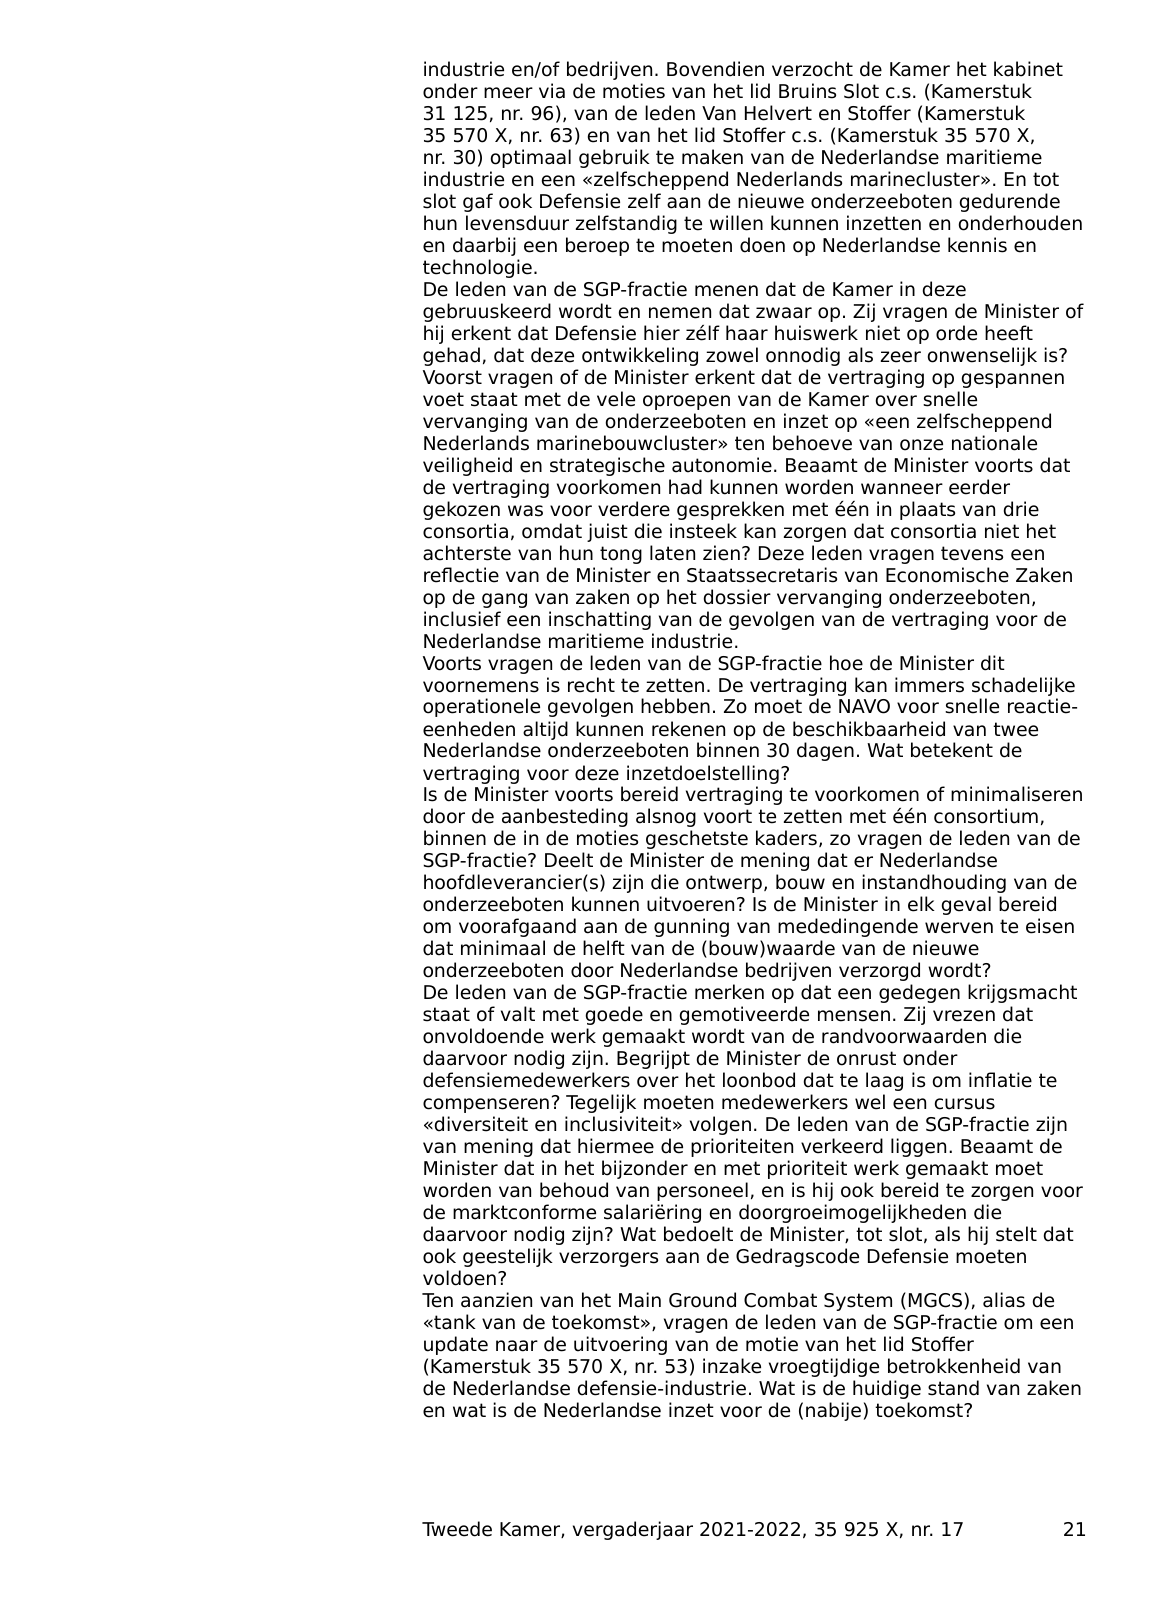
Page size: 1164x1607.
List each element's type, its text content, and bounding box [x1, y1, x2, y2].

text industrie en/of bedrijven. Bovendien verzocht de Kamer het kabinet onder meer via de moties van het lid Bruins Slot c.s. (Kamerstuk 31 125, nr. 96), van de leden Van Helvert en Stoffer (Kamerstuk 35 570 X, nr. 63) en van het lid Stoffer c.s. (Kamerstuk 35 570 X, nr. 30) optimaal gebruik te maken van de Nederlandse maritieme industrie en een «zelfscheppend Nederlands marinecluster». En tot slot gaf ook Defensie zelf aan de nieuwe onderzeeboten gedurende hun levensduur zelfstandig te willen kunnen inzetten en onderhouden en daarbij een beroep te moeten doen op Nederlandse kennis en technologie. [422, 59, 1087, 279]
text De leden van de SGP-fractie menen dat de Kamer in deze gebruuskeerd wordt en nemen dat zwaar op. Zij vragen de Minister of hij erkent dat Defensie hier zélf haar huiswerk niet op orde heeft gehad, dat deze ontwikkeling zowel onnodig als zeer onwenselijk is? Voorst vragen of de Minister erkent dat de vertraging op gespannen voet staat met de vele oproepen van de Kamer over snelle vervanging van de onderzeeboten en inzet op «een zelfscheppend Nederlands marinebouwcluster» ten behoeve van onze nationale veiligheid en strategische autonomie. Beaamt de Minister voorts dat de vertraging voorkomen had kunnen worden wanneer eerder gekozen was voor verdere gesprekken met één in plaats van drie consortia, omdat juist die insteek kan zorgen dat consortia niet het achterste van hun tong laten zien? Deze leden vragen tevens een reflectie van de Minister en Staatssecretaris van Economische Zaken op de gang van zaken op het dossier vervanging onderzeeboten, inclusief een inschatting van de gevolgen van de vertraging voor de Nederlandse maritieme industrie. [422, 279, 1087, 652]
text De leden van de SGP-fractie merken op dat een gedegen krijgsmacht staat of valt met goede en gemotiveerde mensen. Zij vrezen dat onvoldoende werk gemaakt wordt van de randvoorwaarden die daarvoor nodig zijn. Begrijpt de Minister de onrust onder defensiemedewerkers over het loonbod dat te laag is om inflatie te compenseren? Tegelijk moeten medewerkers wel een cursus «diversiteit en inclusiviteit» volgen. De leden van de SGP-fractie zijn van mening dat hiermee de prioriteiten verkeerd liggen. Beaamt de Minister dat in het bijzonder en met prioriteit werk gemaakt moet worden van behoud van personeel, en is hij ook bereid te zorgen voor de marktconforme salariëring en doorgroeimogelijkheden die daarvoor nodig zijn? Wat bedoelt de Minister, tot slot, als hij stelt dat ook geestelijk verzorgers aan de Gedragscode Defensie moeten voldoen? [422, 982, 1087, 1290]
text Ten aanzien van het Main Ground Combat System (MGCS), alias de «tank van de toekomst», vragen de leden van de SGP-fractie om een update naar de uitvoering van de motie van het lid Stoffer (Kamerstuk 35 570 X, nr. 53) inzake vroegtijdige betrokkenheid van de Nederlandse defensie-industrie. Wat is de huidige stand van zaken en wat is de Nederlandse inzet voor de (nabije) toekomst? [422, 1290, 1087, 1422]
text Voorts vragen de leden van de SGP-fractie hoe de Minister dit voornemens is recht te zetten. De vertraging kan immers schadelijke operationele gevolgen hebben. Zo moet de NAVO voor snelle reactie-eenheden altijd kunnen rekenen op de beschikbaarheid van twee Nederlandse onderzeeboten binnen 30 dagen. Wat betekent de vertraging voor deze inzetdoelstelling? [422, 652, 1087, 784]
text Is de Minister voorts bereid vertraging te voorkomen of minimaliseren door de aanbesteding alsnog voort te zetten met één consortium, binnen de in de moties geschetste kaders, zo vragen de leden van de SGP-fractie? Deelt de Minister de mening dat er Nederlandse hoofdleverancier(s) zijn die ontwerp, bouw en instandhouding van de onderzeeboten kunnen uitvoeren? Is de Minister in elk geval bereid om voorafgaand aan de gunning van mededingende werven te eisen dat minimaal de helft van de (bouw)waarde van de nieuwe onderzeeboten door Nederlandse bedrijven verzorgd wordt? [422, 784, 1087, 982]
